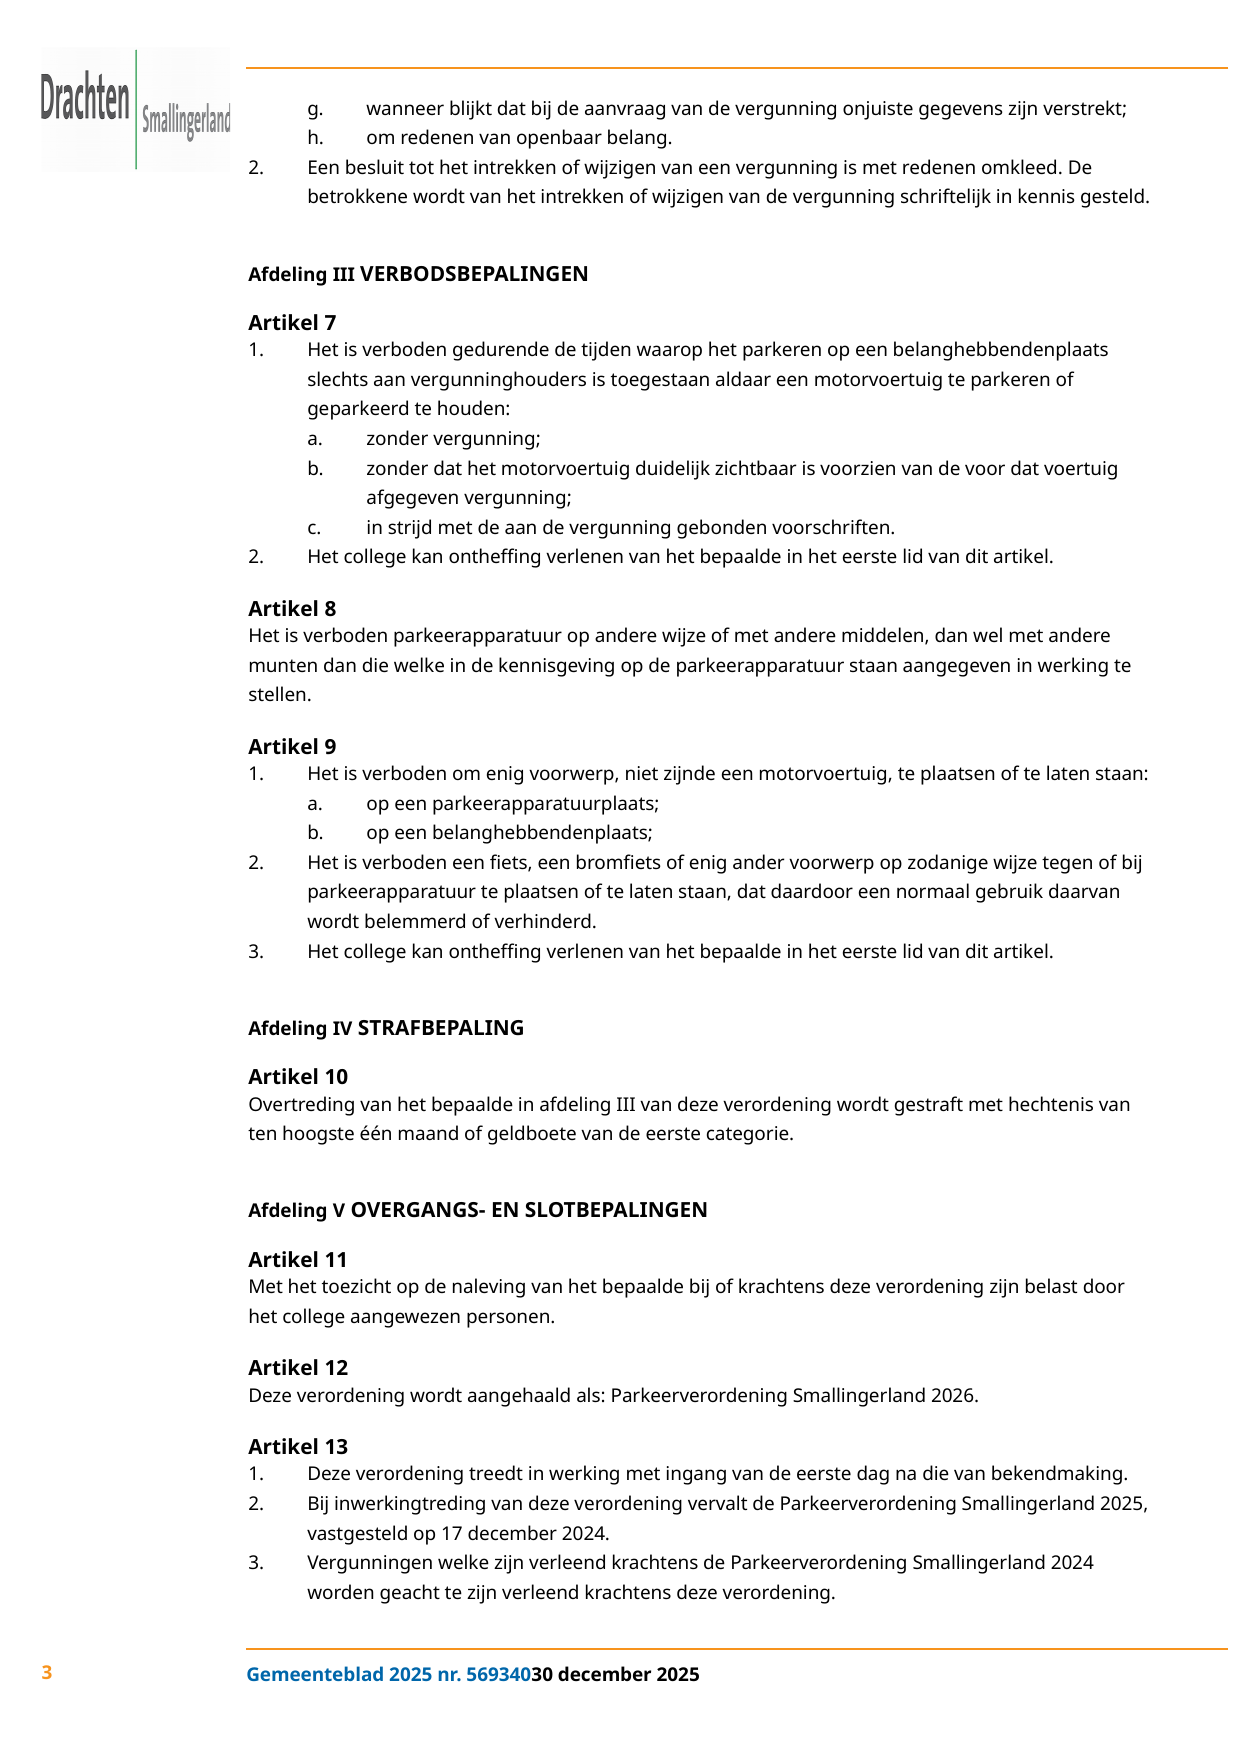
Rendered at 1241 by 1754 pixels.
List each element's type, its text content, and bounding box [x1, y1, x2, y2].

list Het is verboden om enig voorwerp, niet zijnde een motorvoertuig, te plaatsen of te laten staan: [248, 760, 1152, 786]
list op een parkeerapparatuurplaats; [307, 790, 1152, 816]
list Het is verboden gedurende de tijden waarop het parkeren op een belanghebbendenplaats slechts aan vergunninghouders is toegestaan aldaar een motorvoertuig te parkeren of geparkeerd te houden: [248, 336, 1152, 421]
list om redenen van openbaar belang. [307, 124, 1152, 150]
text Artikel 12 [248, 1353, 1152, 1382]
text Deze verordening wordt aangehaald als: Parkeerverordening Smallingerland 2026. [248, 1382, 1152, 1407]
text Artikel 13 [248, 1432, 1152, 1461]
text Het is verboden parkeerapparatuur op andere wijze of met andere middelen, dan wel met andere munten dan die welke in de kennisgeving op de parkeerapparatuur staan aangegeven in werking te stellen. [248, 622, 1152, 707]
list Een besluit tot het intrekken of wijzigen van een vergunning is met redenen omkleed. De betrokkene wordt van het intrekken of wijzigen van de vergunning schriftelijk in kennis gesteld. [248, 154, 1152, 209]
list Vergunningen welke zijn verleend krachtens de Parkeerverordening Smallingerland 2024 worden geacht te zijn verleend krachtens deze verordening. [248, 1549, 1152, 1605]
list Het college kan ontheffing verlenen van het bepaalde in het eerste lid van dit artikel. [248, 938, 1152, 964]
list zonder dat het motorvoertuig duidelijk zichtbaar is voorzien van de voor dat voertuig afgegeven vergunning; [307, 455, 1152, 510]
list Deze verordening treedt in werking met ingang van de eerste dag na die van bekendmaking. [248, 1461, 1152, 1486]
list Bij inwerkingtreding van deze verordening vervalt de Parkeerverordening Smallingerland 2025, vastgesteld op 17 december 2024. [248, 1490, 1152, 1546]
list Het college kan ontheffing verlenen van het bepaalde in het eerste lid van dit artikel. [248, 543, 1152, 569]
text Artikel 8 [248, 594, 1152, 622]
text Artikel 9 [248, 732, 1152, 760]
list zonder vergunning; [307, 425, 1152, 451]
text Afdeling V OVERGANGS- EN SLOTBEPALINGEN [248, 1196, 1152, 1224]
list Het is verboden een fiets, een bromfiets of enig ander voorwerp op zodanige wijze tegen of bij parkeerapparatuur te plaatsen of te laten staan, dat daardoor een normaal gebruik daarvan wordt belemmerd of verhinderd. [248, 849, 1152, 934]
list wanneer blijkt dat bij de aanvraag van de vergunning onjuiste gegevens zijn verstrekt; [307, 95, 1152, 121]
list in strijd met de aan de vergunning gebonden voorschriften. [307, 514, 1152, 540]
picture [41, 47, 231, 172]
text Afdeling III VERBODSBEPALINGEN [248, 259, 1152, 287]
text Artikel 7 [248, 308, 1152, 336]
list op een belanghebbendenplaats; [307, 819, 1152, 845]
text Artikel 11 [248, 1245, 1152, 1273]
text Met het toezicht op de naleving van het bepaalde bij of krachtens deze verordening zijn belast door het college aangewezen personen. [248, 1273, 1152, 1329]
text Artikel 10 [248, 1062, 1152, 1091]
text Overtreding van het bepaalde in afdeling III van deze verordening wordt gestraft met hechtenis van ten hoogste één maand of geldboete van de eerste categorie. [248, 1091, 1152, 1146]
text Afdeling IV STRAFBEPALING [248, 1013, 1152, 1042]
